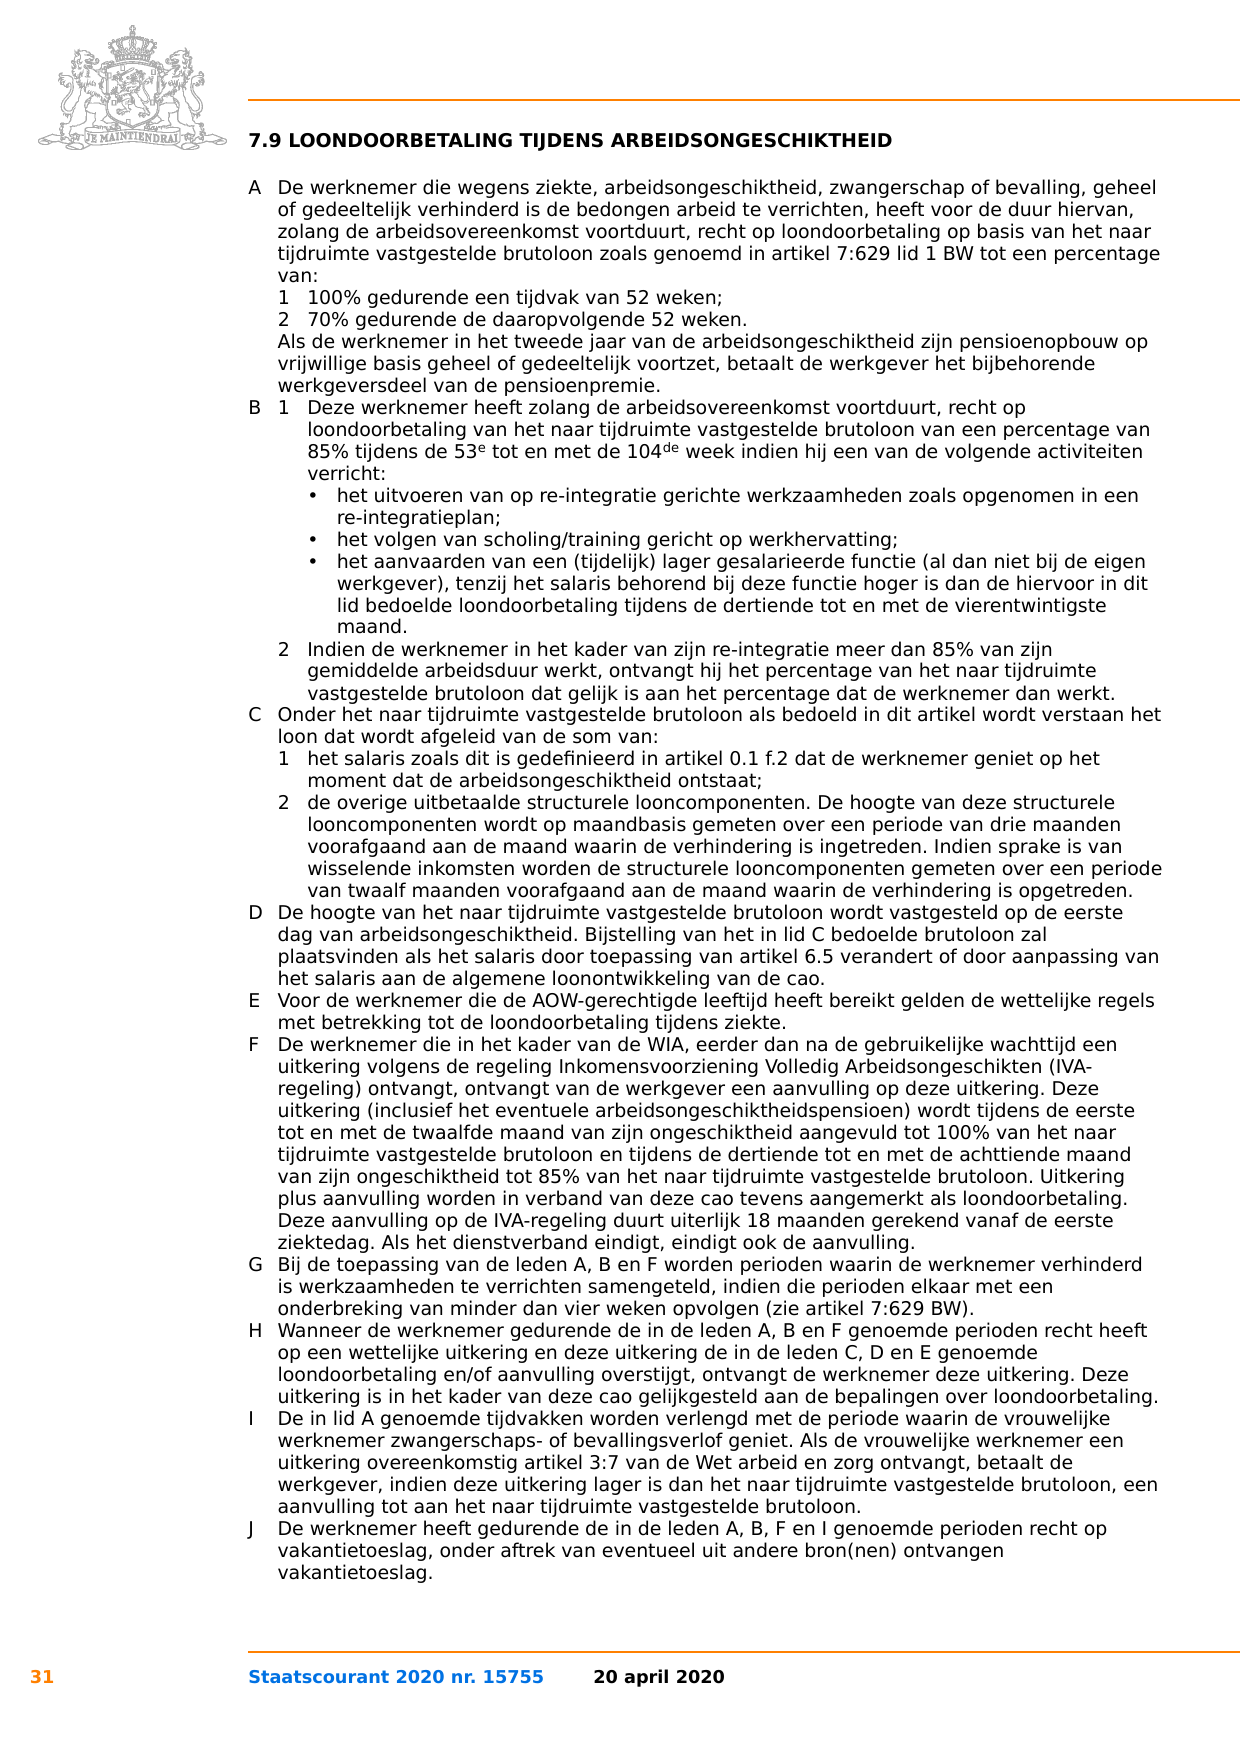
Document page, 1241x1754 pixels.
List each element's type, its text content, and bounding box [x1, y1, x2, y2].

text D De hoogte van het naar tijdruimte vastgestelde brutoloon wordt vastgesteld op de eerste dag van arbeidsongeschiktheid. Bijstelling van het in lid C bedoelde brutoloon zal plaatsvinden als het salaris door toepassing van artikel 6.5 verandert of door aanpassing van het salaris aan de algemene loonontwikkeling van de cao. [248, 902, 1163, 990]
text • het uitvoeren van op re-integratie gerichte werkzaamheden zoals opgenomen in een re-integratieplan; [307, 484, 1163, 528]
subtitle 7.9 LOONDOORBETALING TIJDENS ARBEIDSONGESCHIKTHEID [248, 130, 1163, 152]
text 2 70% gedurende de daaropvolgende 52 weken. [278, 309, 1163, 331]
text C Onder het naar tijdruimte vastgestelde brutoloon als bedoeld in dit artikel wordt verstaan het loon dat wordt afgeleid van de som van: [248, 704, 1163, 748]
text E Voor de werknemer die de AOW-gerechtigde leeftijd heeft bereikt gelden de wettelijke regels met betrekking tot de loondoorbetaling tijdens ziekte. [248, 990, 1163, 1034]
text 1 het salaris zoals dit is gedefinieerd in artikel 0.1 f.2 dat de werknemer geniet op het moment dat de arbeidsongeschiktheid ontstaat; [278, 748, 1163, 792]
text A De werknemer die wegens ziekte, arbeidsongeschiktheid, zwangerschap of bevalling, geheel of gedeeltelijk verhinderd is de bedongen arbeid te verrichten, heeft voor de duur hiervan, zolang de arbeidsovereenkomst voortduurt, recht op loondoorbetaling op basis van het naar tijdruimte vastgestelde brutoloon zoals genoemd in artikel 7:629 lid 1 BW tot een percentage van: [248, 177, 1163, 287]
text I De in lid A genoemde tijdvakken worden verlengd met de periode waarin de vrouwelijke werknemer zwangerschaps- of bevallingsverlof geniet. Als de vrouwelijke werknemer een uitkering overeenkomstig artikel 3:7 van de Wet arbeid en zorg ontvangt, betaalt de werkgever, indien deze uitkering lager is dan het naar tijdruimte vastgestelde brutoloon, een aanvulling tot aan het naar tijdruimte vastgestelde brutoloon. [248, 1408, 1163, 1518]
text F De werknemer die in het kader van de WIA, eerder dan na de gebruikelijke wachttijd een uitkering volgens de regeling Inkomensvoorziening Volledig Arbeidsongeschikten (IVA-regeling) ontvangt, ontvangt van de werkgever een aanvulling op deze uitkering. Deze uitkering (inclusief het eventuele arbeidsongeschiktheidspensioen) wordt tijdens de eerste tot en met de twaalfde maand van zijn ongeschiktheid aangevuld tot 100% van het naar tijdruimte vastgestelde brutoloon en tijdens de dertiende tot en met de achttiende maand van zijn ongeschiktheid tot 85% van het naar tijdruimte vastgestelde brutoloon. Uitkering plus aanvulling worden in verband van deze cao tevens aangemerkt als loondoorbetaling. [248, 1034, 1163, 1210]
text 2 de overige uitbetaalde structurele looncomponenten. De hoogte van deze structurele looncomponenten wordt op maandbasis gemeten over een periode van drie maanden voorafgaand aan de maand waarin de verhindering is ingetreden. Indien sprake is van wisselende inkomsten worden de structurele looncomponenten gemeten over een periode van twaalf maanden voorafgaand aan de maand waarin de verhindering is opgetreden. [278, 792, 1163, 902]
text • het aanvaarden van een (tijdelijk) lager gesalarieerde functie (al dan niet bij de eigen werkgever), tenzij het salaris behorend bij deze functie hoger is dan de hiervoor in dit lid bedoelde loondoorbetaling tijdens de dertiende tot en met de vierentwintigste maand. [307, 551, 1163, 638]
text Als de werknemer in het tweede jaar van de arbeidsongeschiktheid zijn pensioenopbouw op vrijwillige basis geheel of gedeeltelijk voortzet, betaalt de werkgever het bijbehorende werkgeversdeel van de pensioenpremie. [277, 331, 1163, 397]
text • het volgen van scholing/training gericht op werkhervatting; [307, 528, 1163, 551]
text 1 100% gedurende een tijdvak van 52 weken; [278, 287, 1163, 309]
text G Bij de toepassing van de leden A, B en F worden perioden waarin de werknemer verhinderd is werkzaamheden te verrichten samengeteld, indien die perioden elkaar met een onderbreking van minder dan vier weken opvolgen (zie artikel 7:629 BW). [248, 1254, 1163, 1320]
text 2 Indien de werknemer in het kader van zijn re-integratie meer dan 85% van zijn gemiddelde arbeidsduur werkt, ontvangt hij het percentage van het naar tijdruimte vastgestelde brutoloon dat gelijk is aan het percentage dat de werknemer dan werkt. [278, 638, 1163, 704]
text H Wanneer de werknemer gedurende de in de leden A, B en F genoemde perioden recht heeft op een wettelijke uitkering en deze uitkering de in de leden C, D en E genoemde loondoorbetaling en/of aanvulling overstijgt, ontvangt de werknemer deze uitkering. Deze uitkering is in het kader van deze cao gelijkgesteld aan de bepalingen over loondoorbetaling. [248, 1320, 1163, 1408]
text Deze aanvulling op de IVA-regeling duurt uiterlijk 18 maanden gerekend vanaf de eerste ziektedag. Als het dienstverband eindigt, eindigt ook de aanvulling. [277, 1210, 1163, 1254]
picture [38, 25, 227, 150]
text B 1 Deze werknemer heeft zolang de arbeidsovereenkomst voortduurt, recht op loondoorbetaling van het naar tijdruimte vastgestelde brutoloon van een percentage van 85% tijdens de 53e tot en met de 104de week indien hij een van de volgende activiteiten verricht: [248, 397, 1163, 484]
text J De werknemer heeft gedurende de in de leden A, B, F en I genoemde perioden recht op vakantietoeslag, onder aftrek van eventueel uit andere bron(nen) ontvangen vakantietoeslag. [248, 1518, 1163, 1583]
